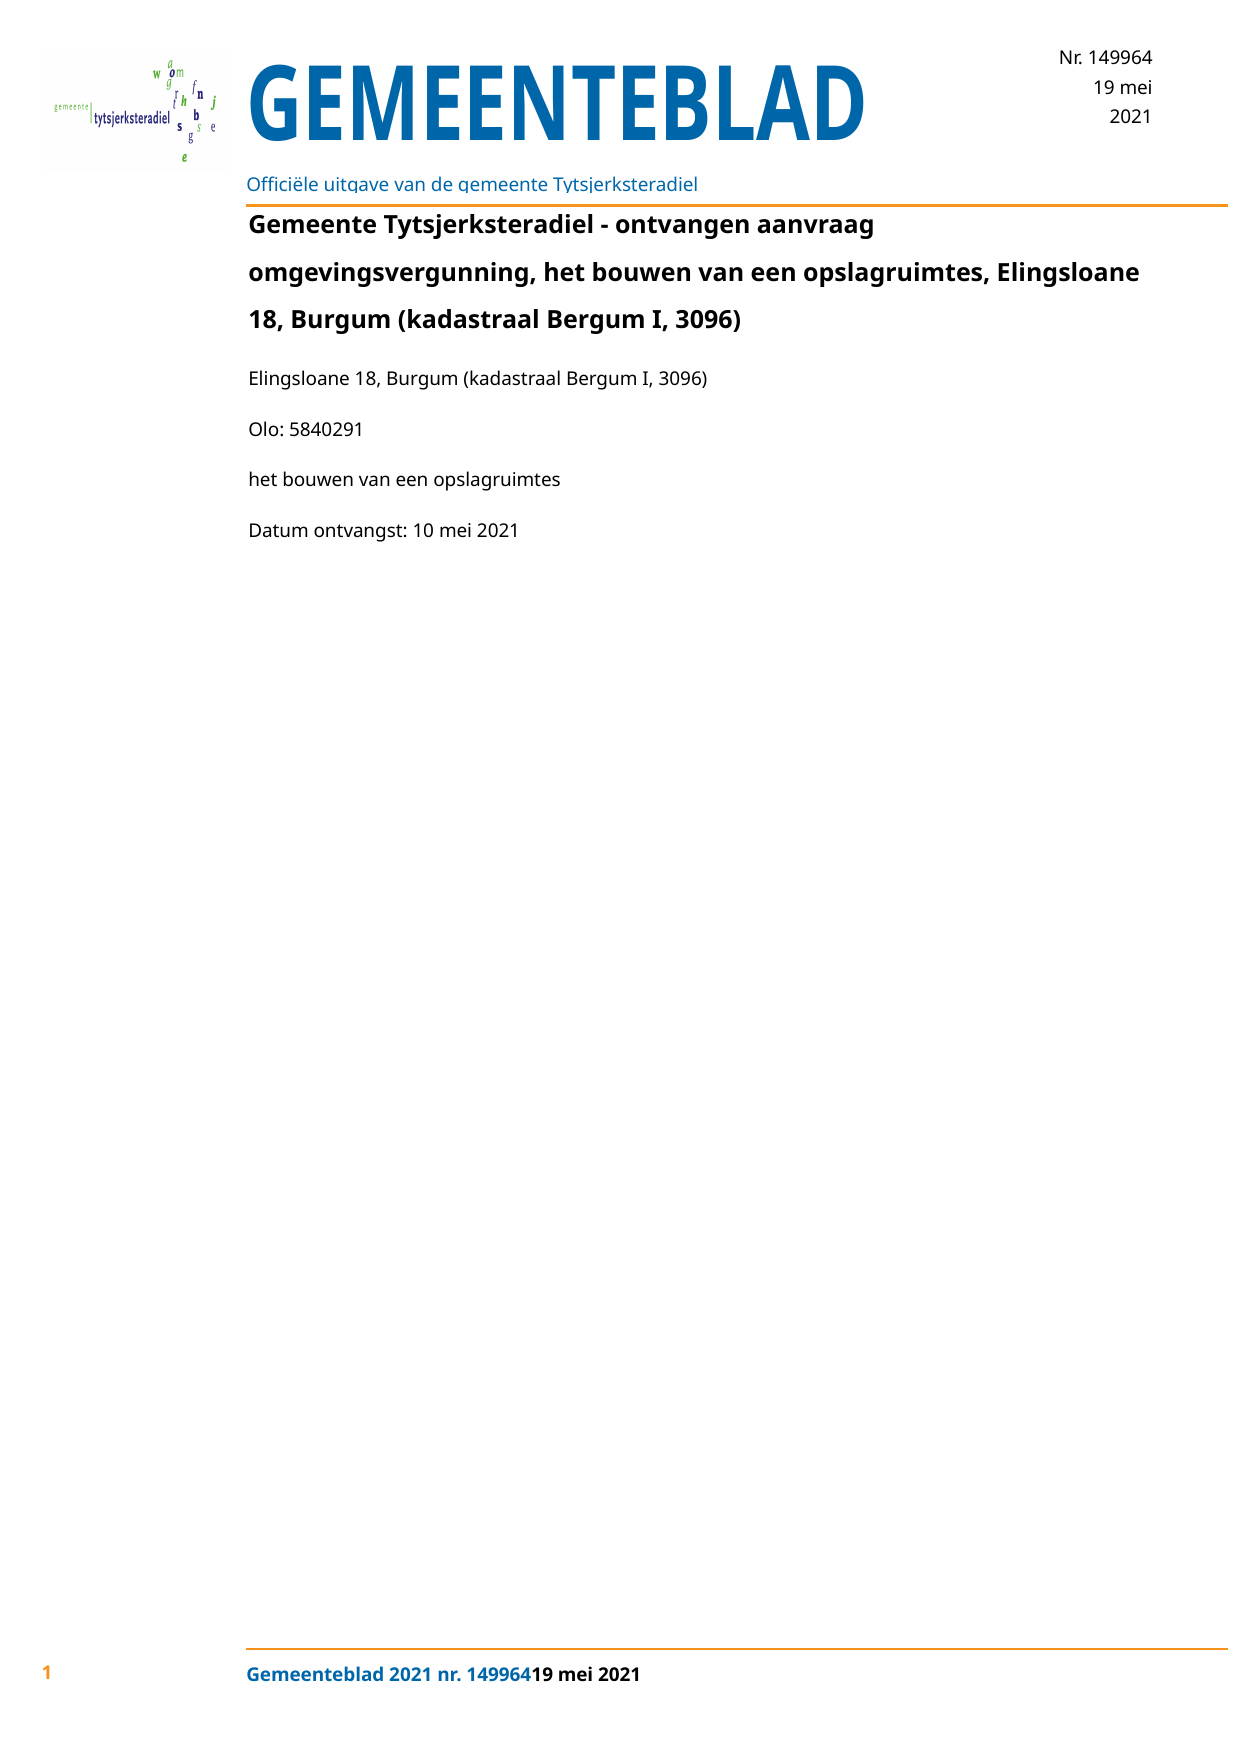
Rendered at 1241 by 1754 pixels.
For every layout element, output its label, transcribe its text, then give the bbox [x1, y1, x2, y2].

text Datum ontvangst: 10 mei 2021 [248, 517, 1152, 542]
picture [41, 47, 231, 172]
text Elingsloane 18, Burgum (kadastraal Bergum I, 3096) [248, 366, 1152, 391]
text Olo: 5840291 [248, 416, 1152, 442]
text het bouwen van een opslagruimtes [248, 466, 1152, 492]
text Gemeente Tytsjerksteradiel - ontvangen aanvraag omgevingsvergunning, het bouwen van een opslagruimtes, Elingsloane 18, Burgum (kadastraal Bergum I, 3096) [248, 207, 1152, 336]
